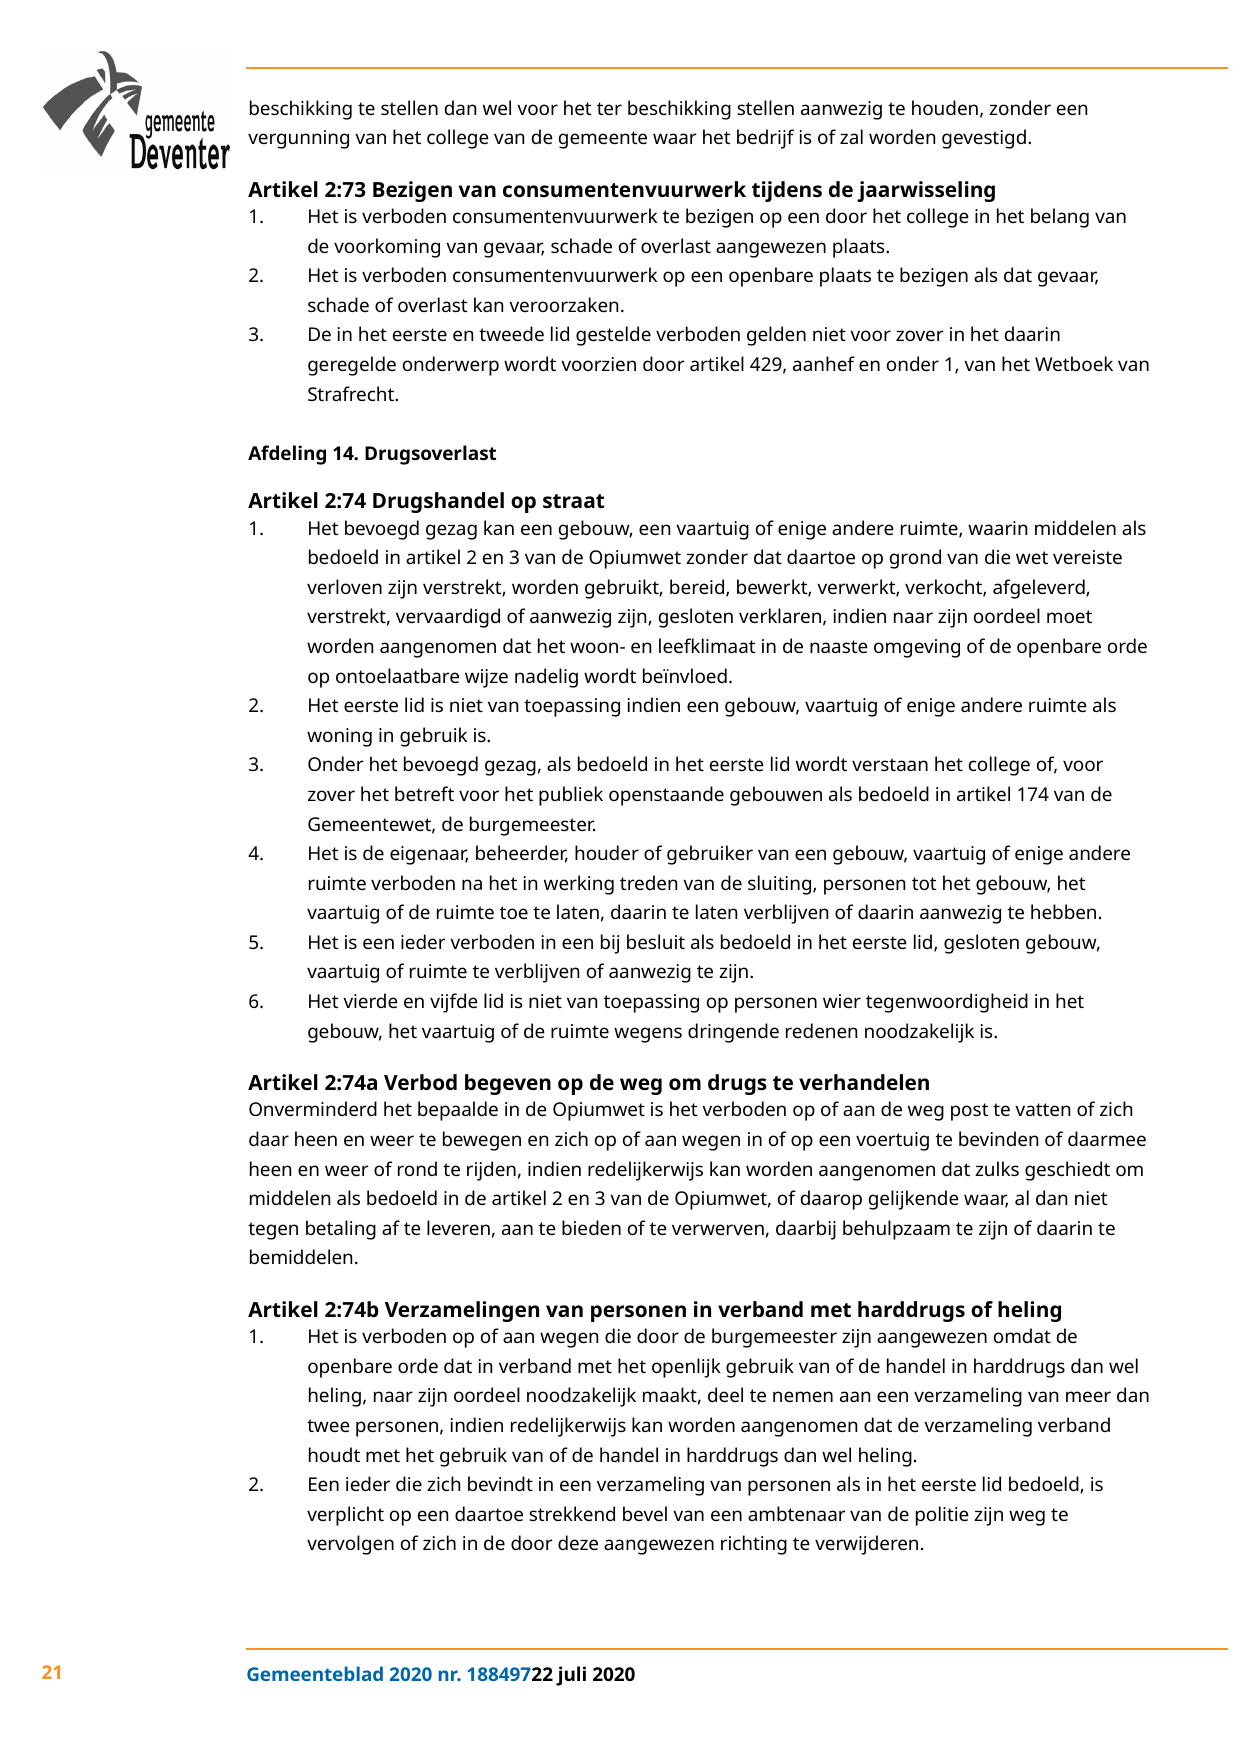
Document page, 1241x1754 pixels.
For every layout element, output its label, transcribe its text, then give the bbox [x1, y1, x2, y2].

list Het is verboden op of aan wegen die door de burgemeester zijn aangewezen omdat de openbare orde dat in verband met het openlijk gebruik van of de handel in harddrugs dan wel heling, naar zijn oordeel noodzakelijk maakt, deel te nemen aan een verzameling van meer dan twee personen, indien redelijkerwijs kan worden aangenomen dat de verzameling verband houdt met het gebruik van of de handel in harddrugs dan wel heling. [248, 1323, 1152, 1467]
list Onder het bevoegd gezag, als bedoeld in het eerste lid wordt verstaan het college of, voor zover het betreft voor het publiek openstaande gebouwen als bedoeld in artikel 174 van de Gemeentewet, de burgemeester. [248, 752, 1152, 836]
list Het eerste lid is niet van toepassing indien een gebouw, vaartuig of enige andere ruimte als woning in gebruik is. [248, 692, 1152, 748]
list Het is een ieder verboden in een bij besluit als bedoeld in het eerste lid, gesloten gebouw, vaartuig of ruimte te verblijven of aanwezig te zijn. [248, 929, 1152, 984]
list Een ieder die zich bevindt in een verzameling van personen als in het eerste lid bedoeld, is verplicht op een daartoe strekkend bevel van een ambtenaar van de politie zijn weg te vervolgen of zich in de door deze aangewezen richting te verwijderen. [248, 1471, 1152, 1556]
list Het is de eigenaar, beheerder, houder of gebruiker van een gebouw, vaartuig of enige andere ruimte verboden na het in werking treden van de sluiting, personen tot het gebouw, het vaartuig of de ruimte toe te laten, daarin te laten verblijven of daarin aanwezig te hebben. [248, 840, 1152, 925]
text Artikel 2:73 Bezigen van consumentenvuurwerk tijdens de jaarwisseling [248, 175, 1152, 203]
picture [41, 47, 231, 172]
list De in het eerste en tweede lid gestelde verboden gelden niet voor zover in het daarin geregelde onderwerp wordt voorzien door artikel 429, aanhef en onder 1, van het Wetboek van Strafrecht. [248, 322, 1152, 406]
text Artikel 2:74b Verzamelingen van personen in verband met harddrugs of heling [248, 1295, 1152, 1323]
list Het is verboden consumentenvuurwerk op een openbare plaats te bezigen als dat gevaar, schade of overlast kan veroorzaken. [248, 262, 1152, 318]
text beschikking te stellen dan wel voor het ter beschikking stellen aanwezig te houden, zonder een vergunning van het college van de gemeente waar het bedrijf is of zal worden gevestigd. [248, 95, 1152, 150]
text Onverminderd het bepaalde in de Opiumwet is het verboden op of aan de weg post te vatten of zich daar heen en weer te bewegen en zich op of aan wegen in of op een voertuig te bevinden of daarmee heen en weer of rond te rijden, indien redelijkerwijs kan worden aangenomen dat zulks geschiedt om middelen als bedoeld in de artikel 2 en 3 van de Opiumwet, of daarop gelijkende waar, al dan niet tegen betaling af te leveren, aan te bieden of te verwerven, daarbij behulpzaam te zijn of daarin te bemiddelen. [248, 1097, 1152, 1270]
list Het bevoegd gezag kan een gebouw, een vaartuig of enige andere ruimte, waarin middelen als bedoeld in artikel 2 en 3 van de Opiumwet zonder dat daartoe op grond van die wet vereiste verloven zijn verstrekt, worden gebruikt, bereid, bewerkt, verwerkt, verkocht, afgeleverd, verstrekt, vervaardigd of aanwezig zijn, gesloten verklaren, indien naar zijn oordeel moet worden aangenomen dat het woon- en leefklimaat in de naaste omgeving of de openbare orde op ontoelaatbare wijze nadelig wordt beïnvloed. [248, 515, 1152, 688]
list Het is verboden consumentenvuurwerk te bezigen op een door het college in het belang van de voorkoming van gevaar, schade of overlast aangewezen plaats. [248, 203, 1152, 258]
text Artikel 2:74 Drugshandel op straat [248, 486, 1152, 515]
text Artikel 2:74a Verbod begeven op de weg om drugs te verhandelen [248, 1068, 1152, 1097]
text Afdeling 14. Drugsoverlast [248, 440, 1152, 466]
list Het vierde en vijfde lid is niet van toepassing op personen wier tegenwoordigheid in het gebouw, het vaartuig of de ruimte wegens dringende redenen noodzakelijk is. [248, 988, 1152, 1043]
